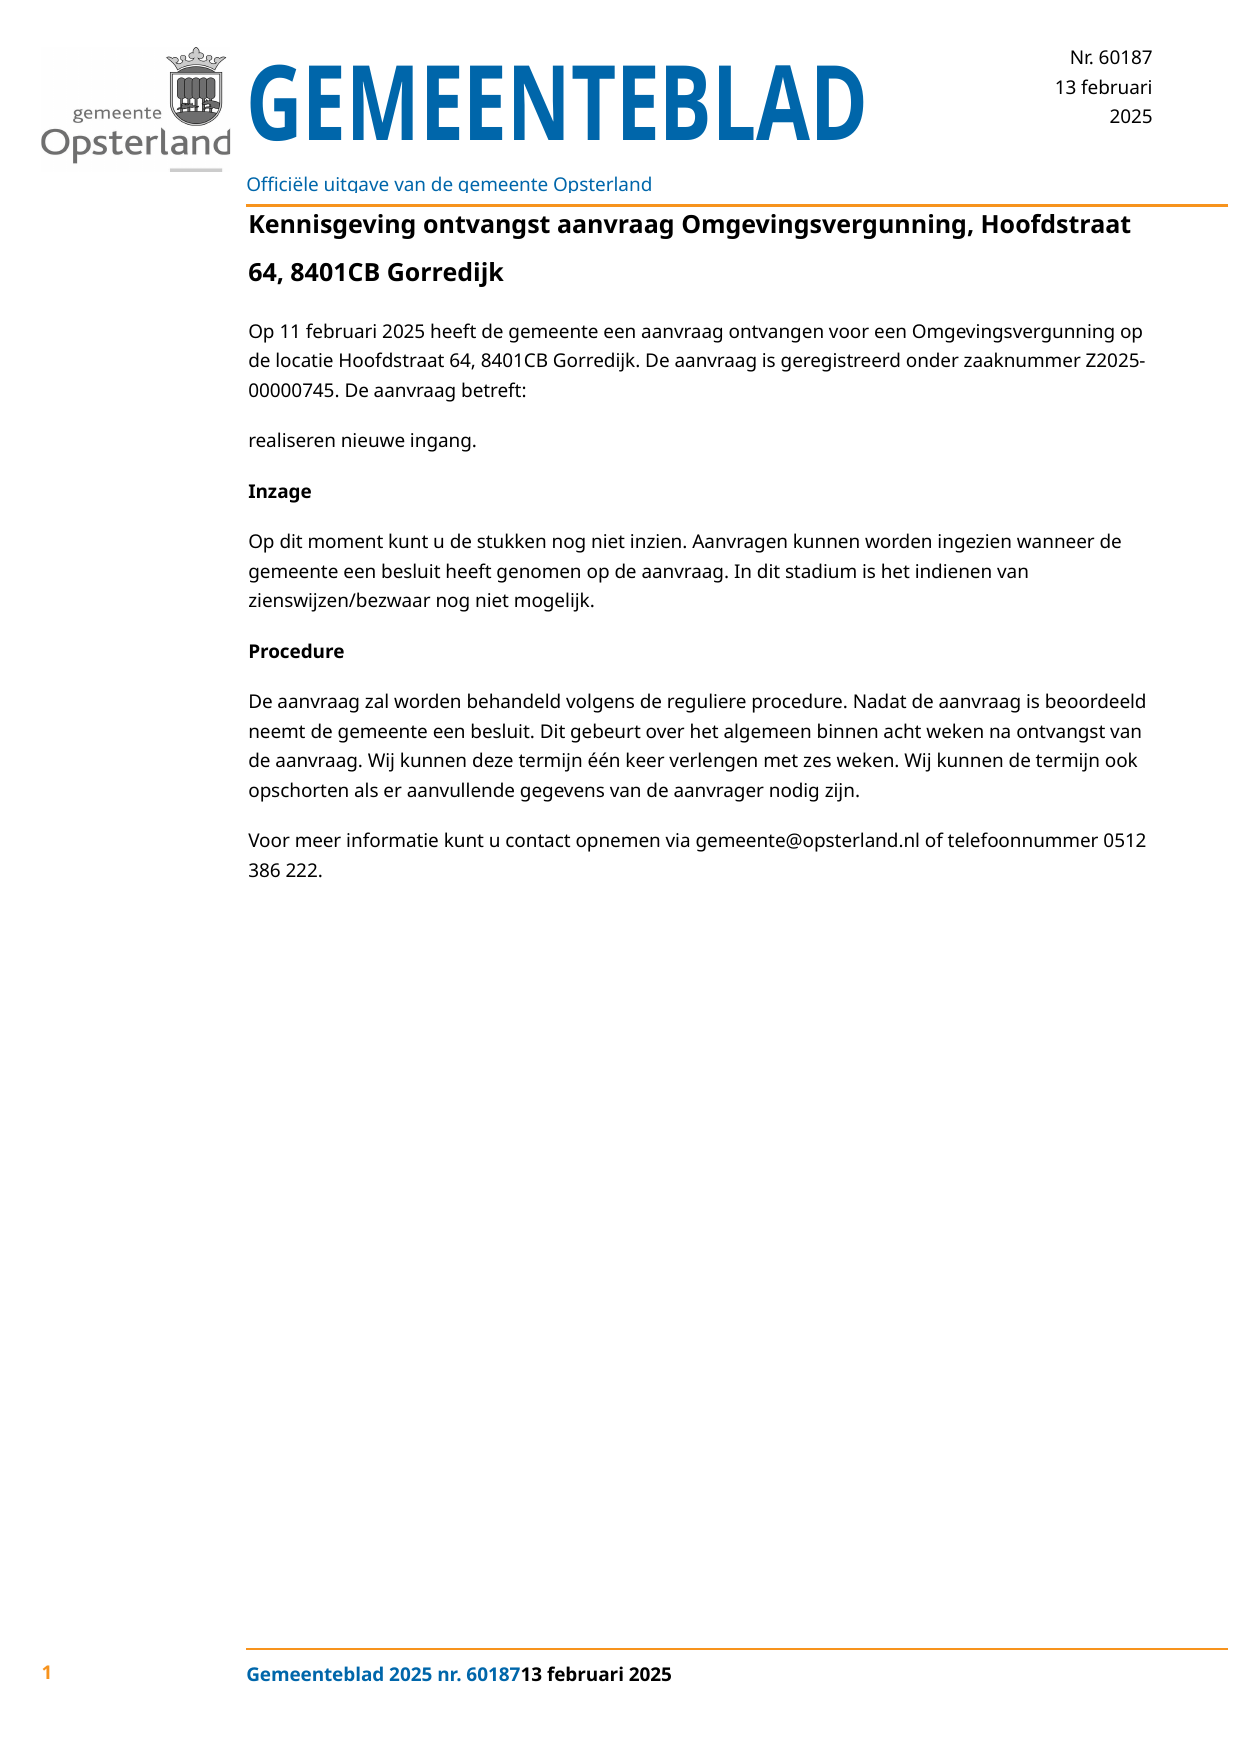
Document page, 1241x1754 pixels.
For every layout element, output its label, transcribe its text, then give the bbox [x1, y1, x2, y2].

text Op 11 februari 2025 heeft de gemeente een aanvraag ontvangen voor een Omgevingsvergunning op de locatie Hoofdstraat 64, 8401CB Gorredijk. De aanvraag is geregistreerd onder zaaknummer Z2025-00000745. De aanvraag betreft: [248, 318, 1152, 403]
picture [41, 47, 231, 172]
text realiseren nieuwe ingang. [248, 427, 1152, 453]
text Inzage [248, 478, 1152, 504]
text Voor meer informatie kunt u contact opnemen via gemeente@opsterland.nl of telefoonnummer 0512 386 222. [248, 827, 1152, 883]
text De aanvraag zal worden behandeld volgens de reguliere procedure. Nadat de aanvraag is beoordeeld neemt de gemeente een besluit. Dit gebeurt over het algemeen binnen acht weken na ontvangst van de aanvraag. Wij kunnen deze termijn één keer verlengen met zes weken. Wij kunnen de termijn ook opschorten als er aanvullende gegevens van de aanvrager nodig zijn. [248, 688, 1152, 803]
text Procedure [248, 638, 1152, 664]
text Op dit moment kunt u de stukken nog niet inzien. Aanvragen kunnen worden ingezien wanneer de gemeente een besluit heeft genomen op de aanvraag. In dit stadium is het indienen van zienswijzen/bezwaar nog niet mogelijk. [248, 528, 1152, 613]
text Kennisgeving ontvangst aanvraag Omgevingsvergunning, Hoofdstraat 64, 8401CB Gorredijk [248, 207, 1152, 288]
